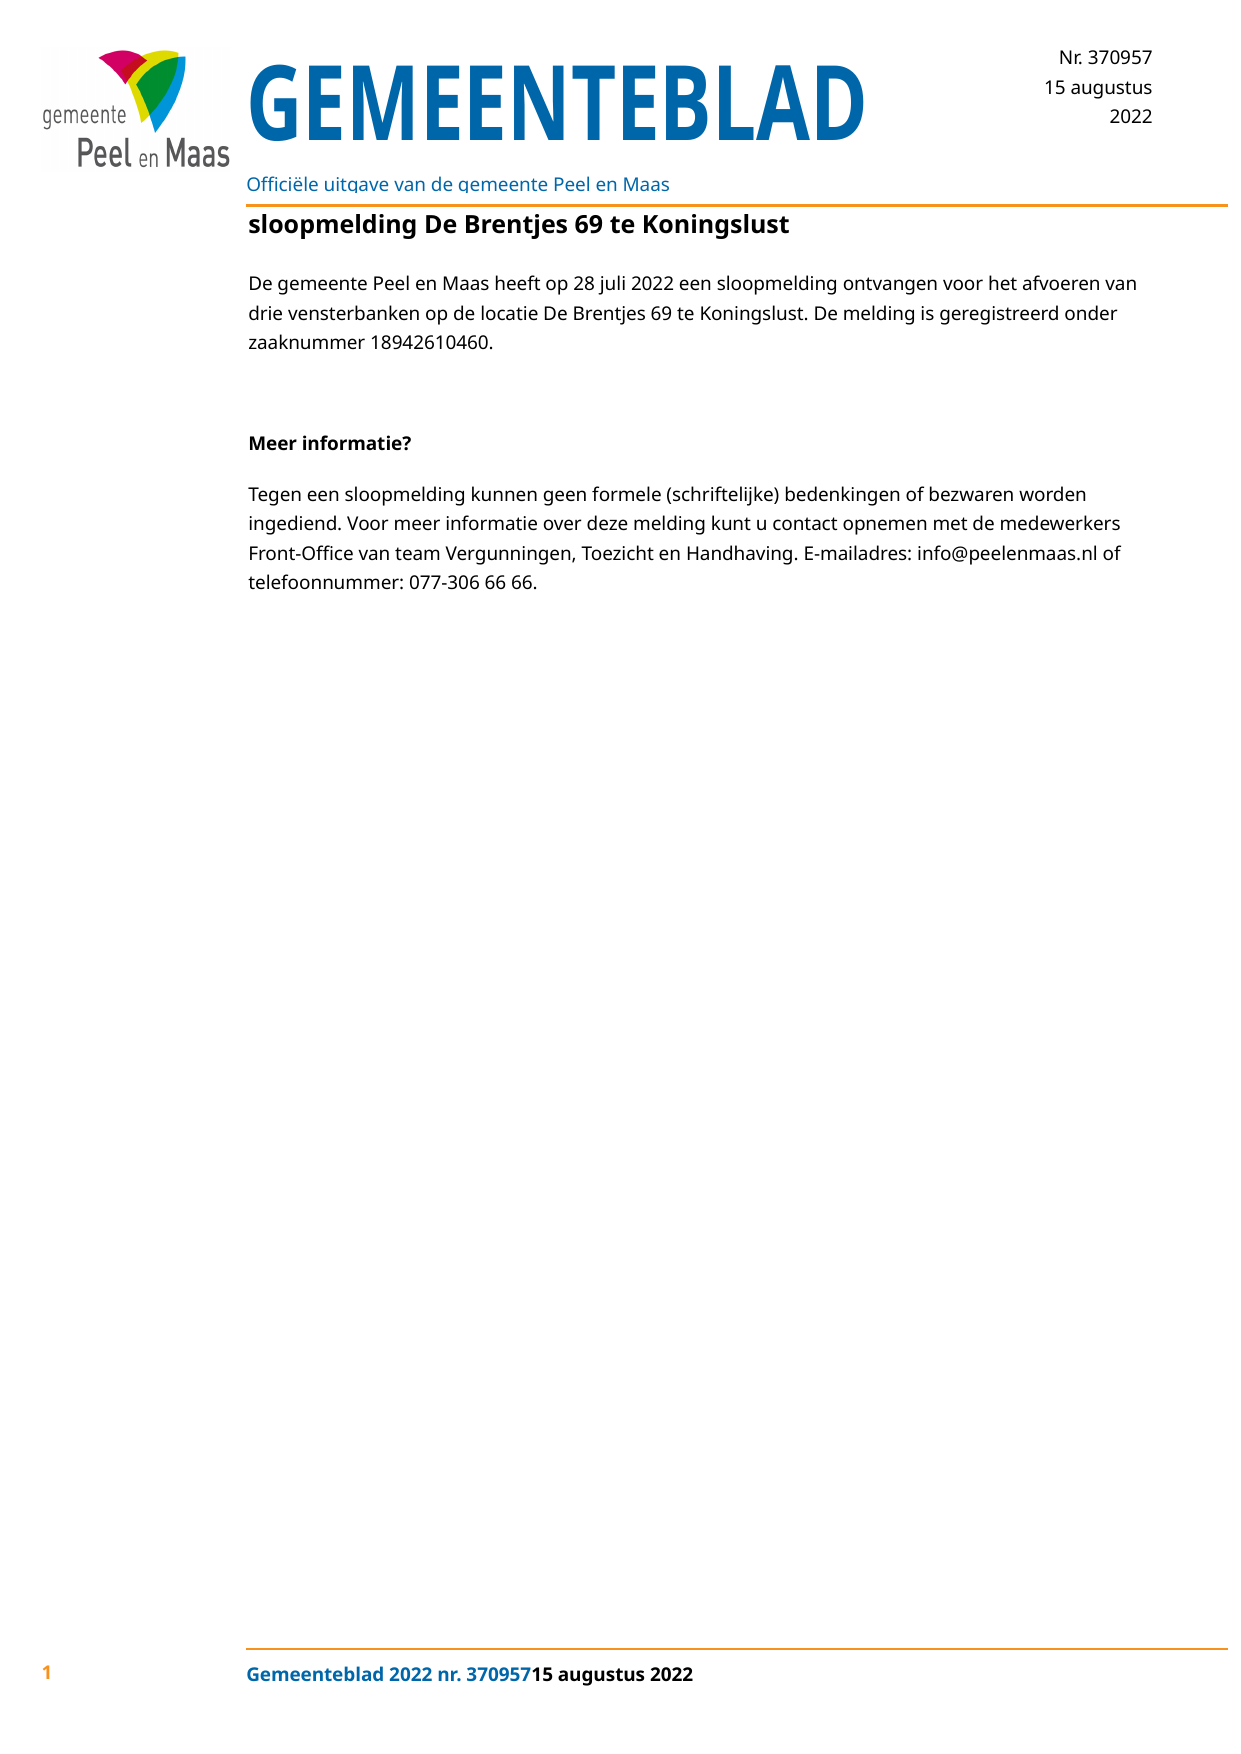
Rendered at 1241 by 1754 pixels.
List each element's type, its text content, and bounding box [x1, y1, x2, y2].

text sloopmelding De Brentjes 69 te Koningslust [248, 207, 1152, 241]
text Meer informatie? [248, 430, 1152, 456]
text Tegen een sloopmelding kunnen geen formele (schriftelijke) bedenkingen of bezwaren worden ingediend. Voor meer informatie over deze melding kunt u contact opnemen met de medewerkers Front-Office van team Vergunningen, Toezicht en Handhaving. E-mailadres: info@peelenmaas.nl of telefoonnummer: 077-306 66 66. [248, 481, 1152, 595]
text De gemeente Peel en Maas heeft op 28 juli 2022 een sloopmelding ontvangen voor het afvoeren van drie vensterbanken op de locatie De Brentjes 69 te Koningslust. De melding is geregistreerd onder zaaknummer 18942610460. [248, 270, 1152, 355]
picture [41, 47, 231, 172]
